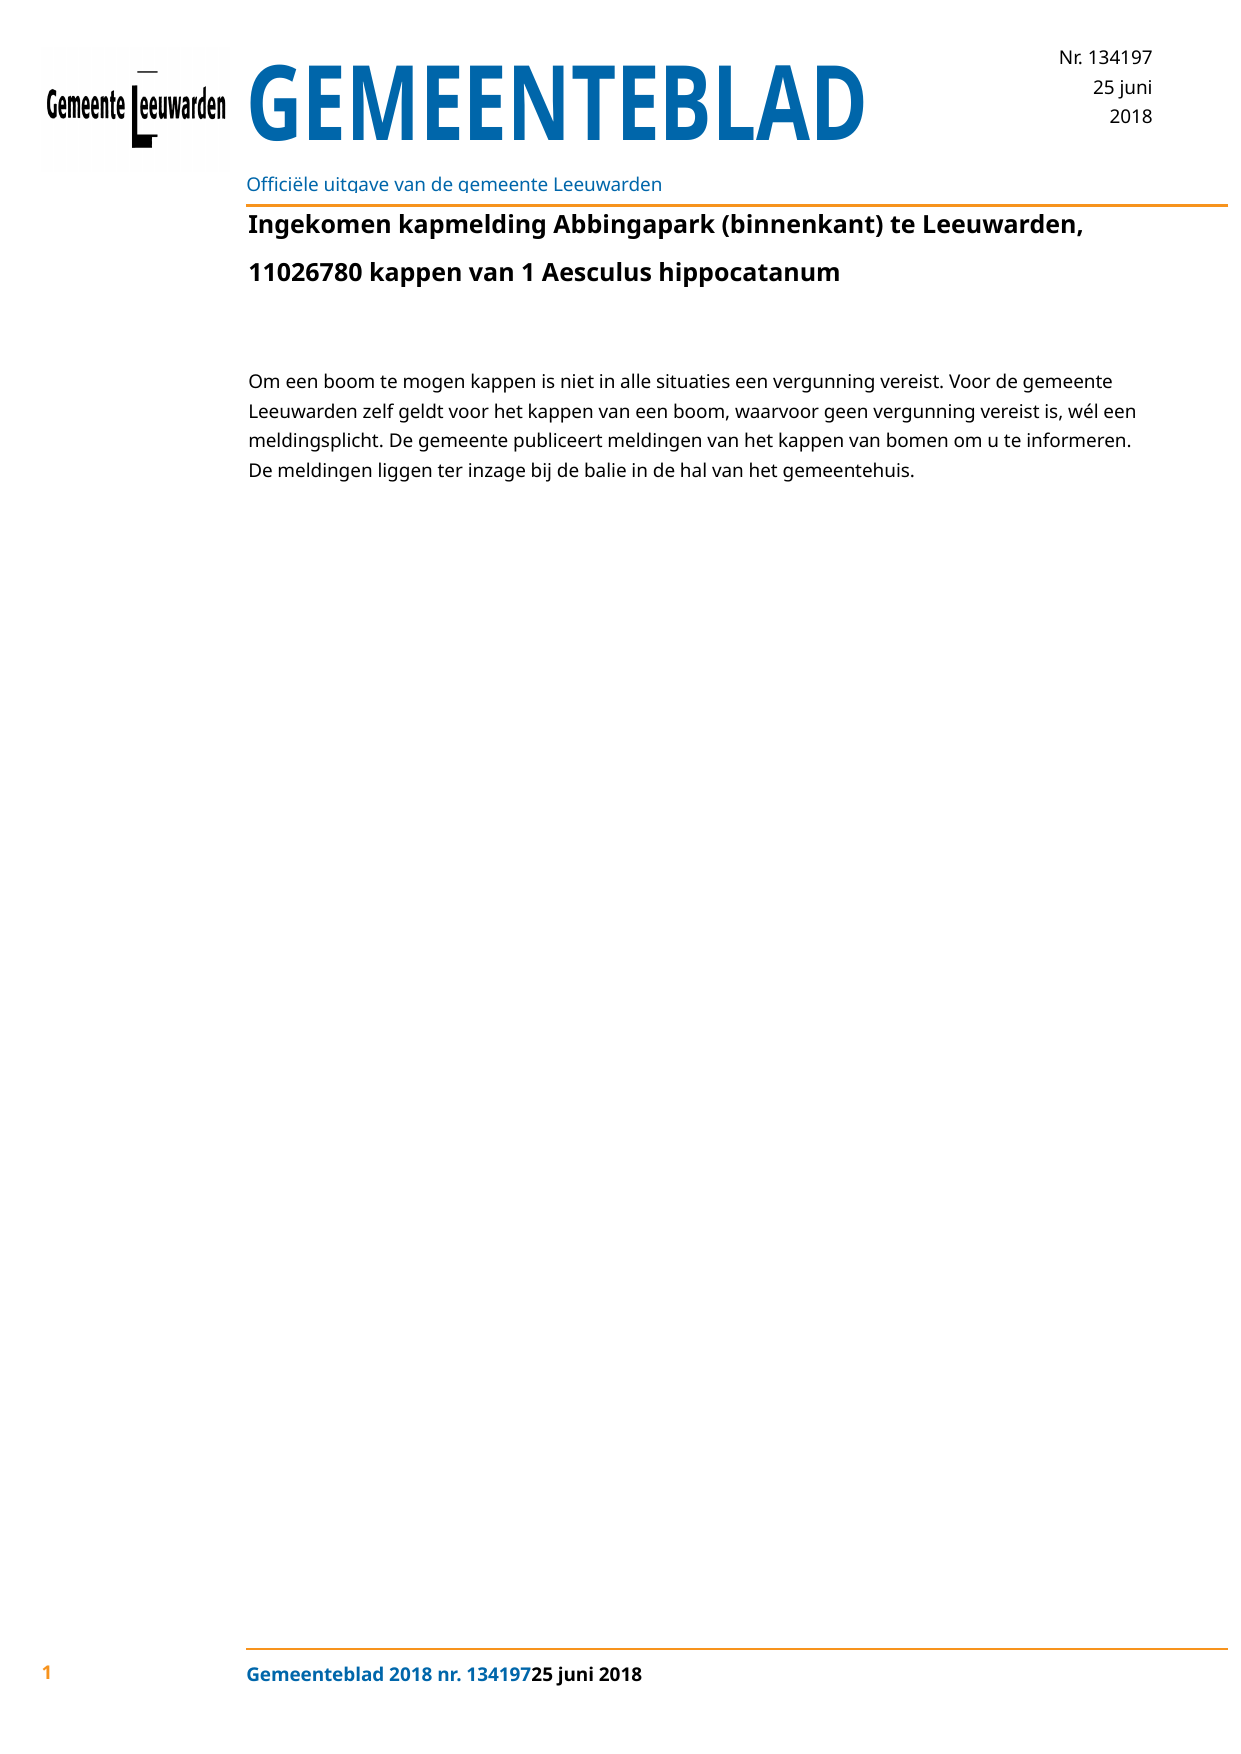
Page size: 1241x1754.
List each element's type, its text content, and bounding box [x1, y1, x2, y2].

text Ingekomen kapmelding Abbingapark (binnenkant) te Leeuwarden, 11026780 kappen van 1 Aesculus hippocatanum [248, 207, 1152, 288]
picture [41, 47, 231, 172]
text Om een boom te mogen kappen is niet in alle situaties een vergunning vereist. Voor de gemeente Leeuwarden zelf geldt voor het kappen van een boom, waarvoor geen vergunning vereist is, wél een meldingsplicht. De gemeente publiceert meldingen van het kappen van bomen om u te informeren. De meldingen liggen ter inzage bij de balie in de hal van het gemeentehuis. [248, 368, 1152, 483]
